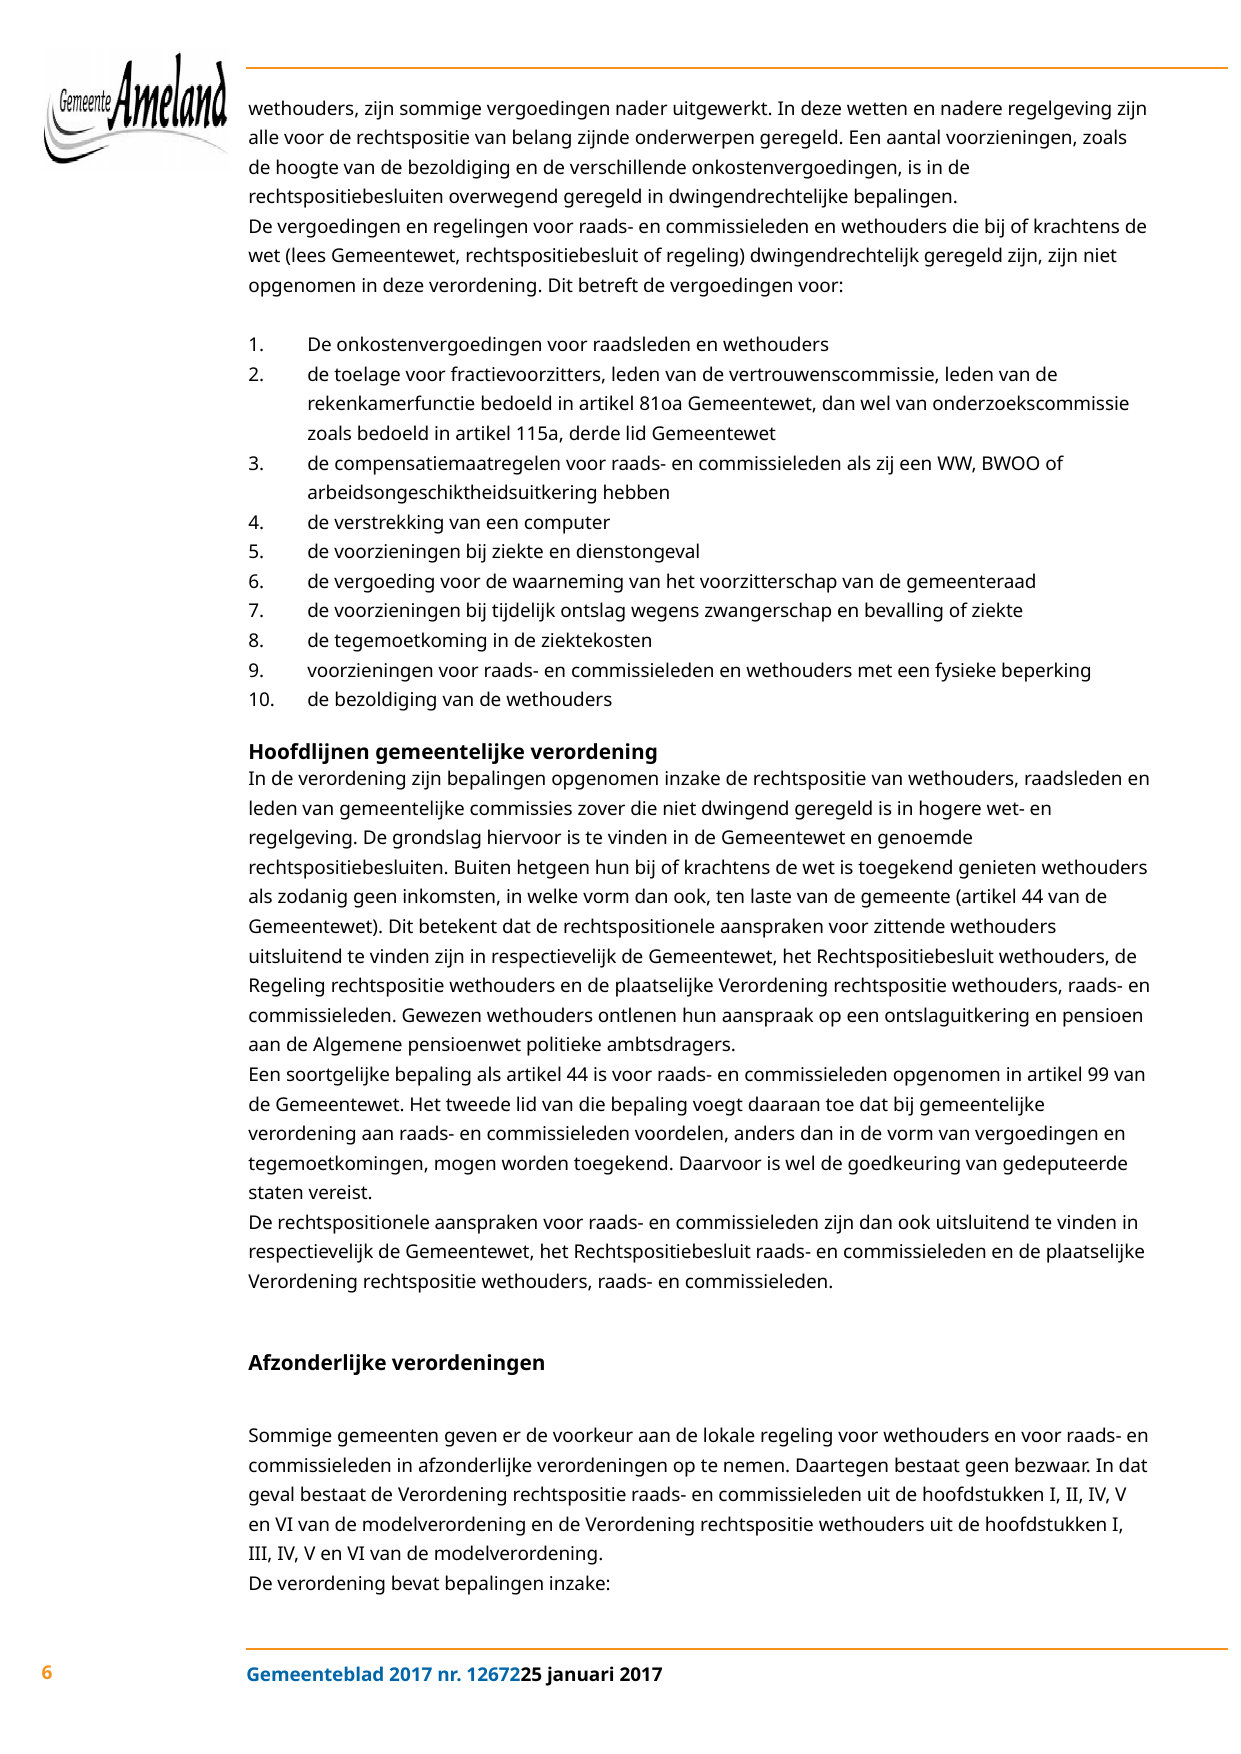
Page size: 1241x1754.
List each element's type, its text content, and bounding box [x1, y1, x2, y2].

list de compensatiemaatregelen voor raads- en commissieleden als zij een WW, BWOO of arbeidsongeschiktheidsuitkering hebben [248, 450, 1152, 505]
list De onkostenvergoedingen voor raadsleden en wethouders [248, 331, 1152, 357]
text De vergoedingen en regelingen voor raads- en commissieleden en wethouders die bij of krachtens de wet (lees Gemeentewet, rechtspositiebesluit of regeling) dwingendrechtelijk geregeld zijn, zijn niet opgenomen in deze verordening. Dit betreft de vergoedingen voor: [248, 213, 1152, 298]
list de verstrekking van een computer [248, 509, 1152, 535]
list de toelage voor fractievoorzitters, leden van de vertrouwenscommissie, leden van de rekenkamerfunctie bedoeld in artikel 81oa Gemeentewet, dan wel van onderzoekscommissie zoals bedoeld in artikel 115a, derde lid Gemeentewet [248, 361, 1152, 446]
text In de verordening zijn bepalingen opgenomen inzake de rechtspositie van wethouders, raadsleden en leden van gemeentelijke commissies zover die niet dwingend geregeld is in hogere wet- en regelgeving. De grondslag hiervoor is te vinden in de Gemeentewet en genoemde rechtspositiebesluiten. Buiten hetgeen hun bij of krachtens de wet is toegekend genieten wethouders als zodanig geen inkomsten, in welke vorm dan ook, ten laste van de gemeente (artikel 44 van de Gemeentewet). Dit betekent dat de rechtspositionele aanspraken voor zittende wethouders uitsluitend te vinden zijn in respectievelijk de Gemeentewet, het Rechtspositiebesluit wethouders, de Regeling rechtspositie wethouders en de plaatselijke Verordening rechtspositie wethouders, raads- en commissieleden. Gewezen wethouders ontlenen hun aanspraak op een ontslaguitkering en pensioen aan de Algemene pensioenwet politieke ambtsdragers. [248, 765, 1152, 1057]
text De verordening bevat bepalingen inzake: [248, 1570, 1152, 1596]
list de voorzieningen bij tijdelijk ontslag wegens zwangerschap en bevalling of ziekte [248, 598, 1152, 623]
list voorzieningen voor raads- en commissieleden en wethouders met een fysieke beperking [248, 657, 1152, 683]
picture [41, 47, 231, 172]
text wethouders, zijn sommige vergoedingen nader uitgewerkt. In deze wetten en nadere regelgeving zijn alle voor de rechtspositie van belang zijnde onderwerpen geregeld. Een aantal voorzieningen, zoals de hoogte van de bezoldiging en de verschillende onkostenvergoedingen, is in de rechtspositiebesluiten overwegend geregeld in dwingendrechtelijke bepalingen. [248, 95, 1152, 209]
text Afzonderlijke verordeningen [248, 1348, 1152, 1377]
list de bezoldiging van de wethouders [248, 686, 1152, 712]
list de tegemoetkoming in de ziektekosten [248, 627, 1152, 653]
text Hoofdlijnen gemeentelijke verordening [248, 737, 1152, 765]
list de voorzieningen bij ziekte en dienstongeval [248, 538, 1152, 564]
text Sommige gemeenten geven er de voorkeur aan de lokale regeling voor wethouders en voor raads- en commissieleden in afzonderlijke verordeningen op te nemen. Daartegen bestaat geen bezwaar. In dat geval bestaat de Verordening rechtspositie raads- en commissieleden uit de hoofdstukken I, II, IV, V en VI van de modelverordening en de Verordening rechtspositie wethouders uit de hoofdstukken I, III, IV, V en VI van de modelverordening. [248, 1422, 1152, 1566]
list de vergoeding voor de waarneming van het voorzitterschap van de gemeenteraad [248, 568, 1152, 594]
text De rechtspositionele aanspraken voor raads- en commissieleden zijn dan ook uitsluitend te vinden in respectievelijk de Gemeentewet, het Rechtspositiebesluit raads- en commissieleden en de plaatselijke Verordening rechtspositie wethouders, raads- en commissieleden. [248, 1209, 1152, 1294]
text Een soortgelijke bepaling als artikel 44 is voor raads- en commissieleden opgenomen in artikel 99 van de Gemeentewet. Het tweede lid van die bepaling voegt daaraan toe dat bij gemeentelijke verordening aan raads- en commissieleden voordelen, anders dan in de vorm van vergoedingen en tegemoetkomingen, mogen worden toegekend. Daarvoor is wel de goedkeuring van gedeputeerde staten vereist. [248, 1061, 1152, 1205]
